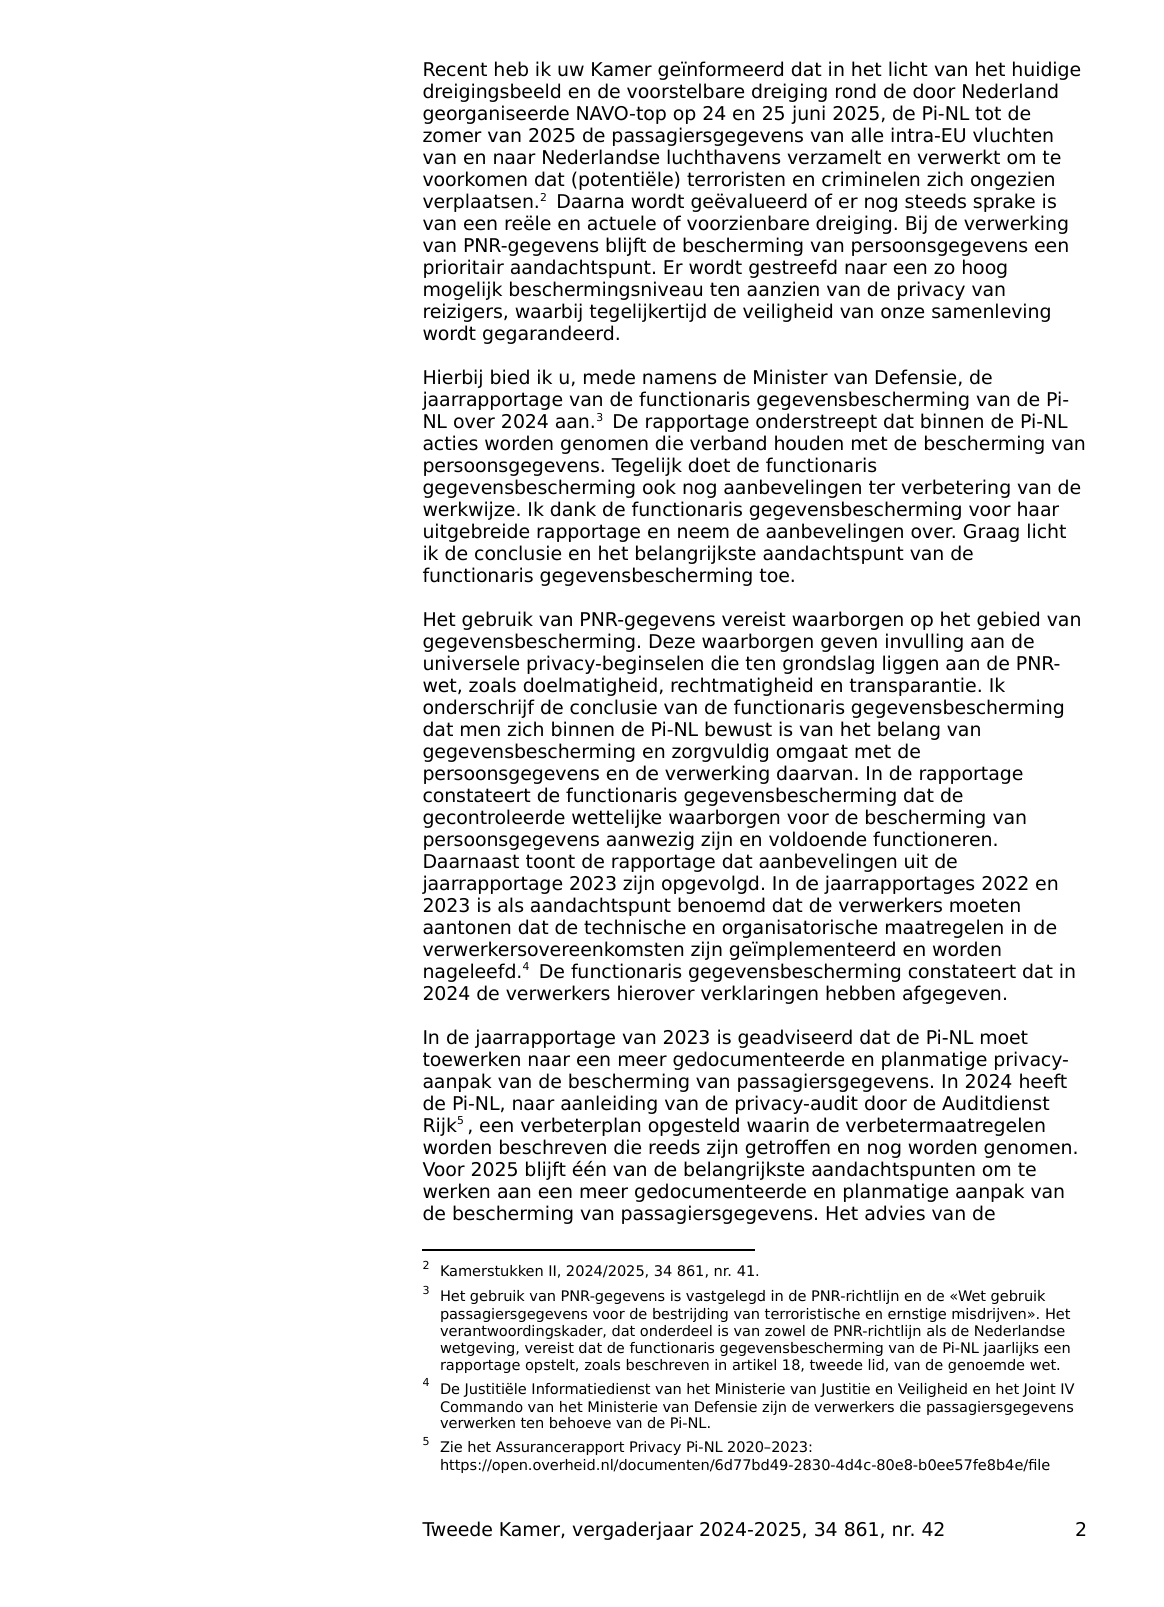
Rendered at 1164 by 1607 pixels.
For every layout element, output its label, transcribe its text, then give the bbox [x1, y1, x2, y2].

text Hierbij bied ik u, mede namens de Minister van Defensie, de jaarrapportage van de functionaris gegevensbescherming van de Pi-NL over 2024 aan. De rapportage onderstreept dat binnen de Pi-NL acties worden genomen die verband houden met de bescherming van persoonsgegevens. Tegelijk doet de functionaris gegevensbescherming ook nog aanbevelingen ter verbetering van de werkwijze. Ik dank de functionaris gegevensbescherming voor haar uitgebreide rapportage en neem de aanbevelingen over. Graag licht ik de conclusie en het belangrijkste aandachtspunt van de functionaris gegevensbescherming toe. [422, 367, 1087, 587]
text Recent heb ik uw Kamer geïnformeerd dat in het licht van het huidige dreigingsbeeld en de voorstelbare dreiging rond de door Nederland georganiseerde NAVO-top op 24 en 25 juni 2025, de Pi-NL tot de zomer van 2025 de passagiersgegevens van alle intra-EU vluchten van en naar Nederlandse luchthavens verzamelt en verwerkt om te voorkomen dat (potentiële) terroristen en criminelen zich ongezien verplaatsen. Daarna wordt geëvalueerd of er nog steeds sprake is van een reële en actuele of voorzienbare dreiging. Bij de verwerking van PNR-gegevens blijft de bescherming van persoonsgegevens een prioritair aandachtspunt. Er wordt gestreefd naar een zo hoog mogelijk beschermingsniveau ten aanzien van de privacy van reizigers, waarbij tegelijkertijd de veiligheid van onze samenleving wordt gegarandeerd. [422, 59, 1087, 345]
text Kamerstukken II, 2024/2025, 34 861, nr. 41. [422, 1259, 1087, 1281]
text In de jaarrapportage van 2023 is geadviseerd dat de Pi-NL moet toewerken naar een meer gedocumenteerde en planmatige privacy-aanpak van de bescherming van passagiersgegevens. In 2024 heeft de Pi-NL, naar aanleiding van de privacy-audit door de Auditdienst Rijk, een verbeterplan opgesteld waarin de verbetermaatregelen worden beschreven die reeds zijn getroffen en nog worden genomen. Voor 2025 blijft één van de belangrijkste aandachtspunten om te werken aan een meer gedocumenteerde en planmatige aanpak van de bescherming van passagiersgegevens. Het advies van de [422, 1027, 1087, 1224]
text De Justitiële Informatiedienst van het Ministerie van Justitie en Veiligheid en het Joint IV Commando van het Ministerie van Defensie zijn de verwerkers die passagiersgegevens verwerken ten behoeve van de Pi-NL. [422, 1377, 1087, 1432]
text Zie het Assurancerapport Privacy Pi-NL 2020–2023: https://open.overheid.nl/documenten/6d77bd49-2830-4d4c-80e8-b0ee57fe8b4e/file [422, 1435, 1087, 1474]
text Het gebruik van PNR-gegevens vereist waarborgen op het gebied van gegevensbescherming. Deze waarborgen geven invulling aan de universele privacy-beginselen die ten grondslag liggen aan de PNR-wet, zoals doelmatigheid, rechtmatigheid en transparantie. Ik onderschrijf de conclusie van de functionaris gegevensbescherming dat men zich binnen de Pi-NL bewust is van het belang van gegevensbescherming en zorgvuldig omgaat met de persoonsgegevens en de verwerking daarvan. In de rapportage constateert de functionaris gegevensbescherming dat de gecontroleerde wettelijke waarborgen voor de bescherming van persoonsgegevens aanwezig zijn en voldoende functioneren. Daarnaast toont de rapportage dat aanbevelingen uit de jaarrapportage 2023 zijn opgevolgd. In de jaarrapportages 2022 en 2023 is als aandachtspunt benoemd dat de verwerkers moeten aantonen dat de technische en organisatorische maatregelen in de verwerkersovereenkomsten zijn geïmplementeerd en worden nageleefd. De functionaris gegevensbescherming constateert dat in 2024 de verwerkers hierover verklaringen hebben afgegeven. [422, 609, 1087, 1004]
text Het gebruik van PNR-gegevens is vastgelegd in de PNR-richtlijn en de «Wet gebruik passagiersgegevens voor de bestrijding van terroristische en ernstige misdrijven». Het verantwoordingskader, dat onderdeel is van zowel de PNR-richtlijn als de Nederlandse wetgeving, vereist dat de functionaris gegevensbescherming van de Pi-NL jaarlijks een rapportage opstelt, zoals beschreven in artikel 18, tweede lid, van de genoemde wet. [422, 1284, 1087, 1374]
